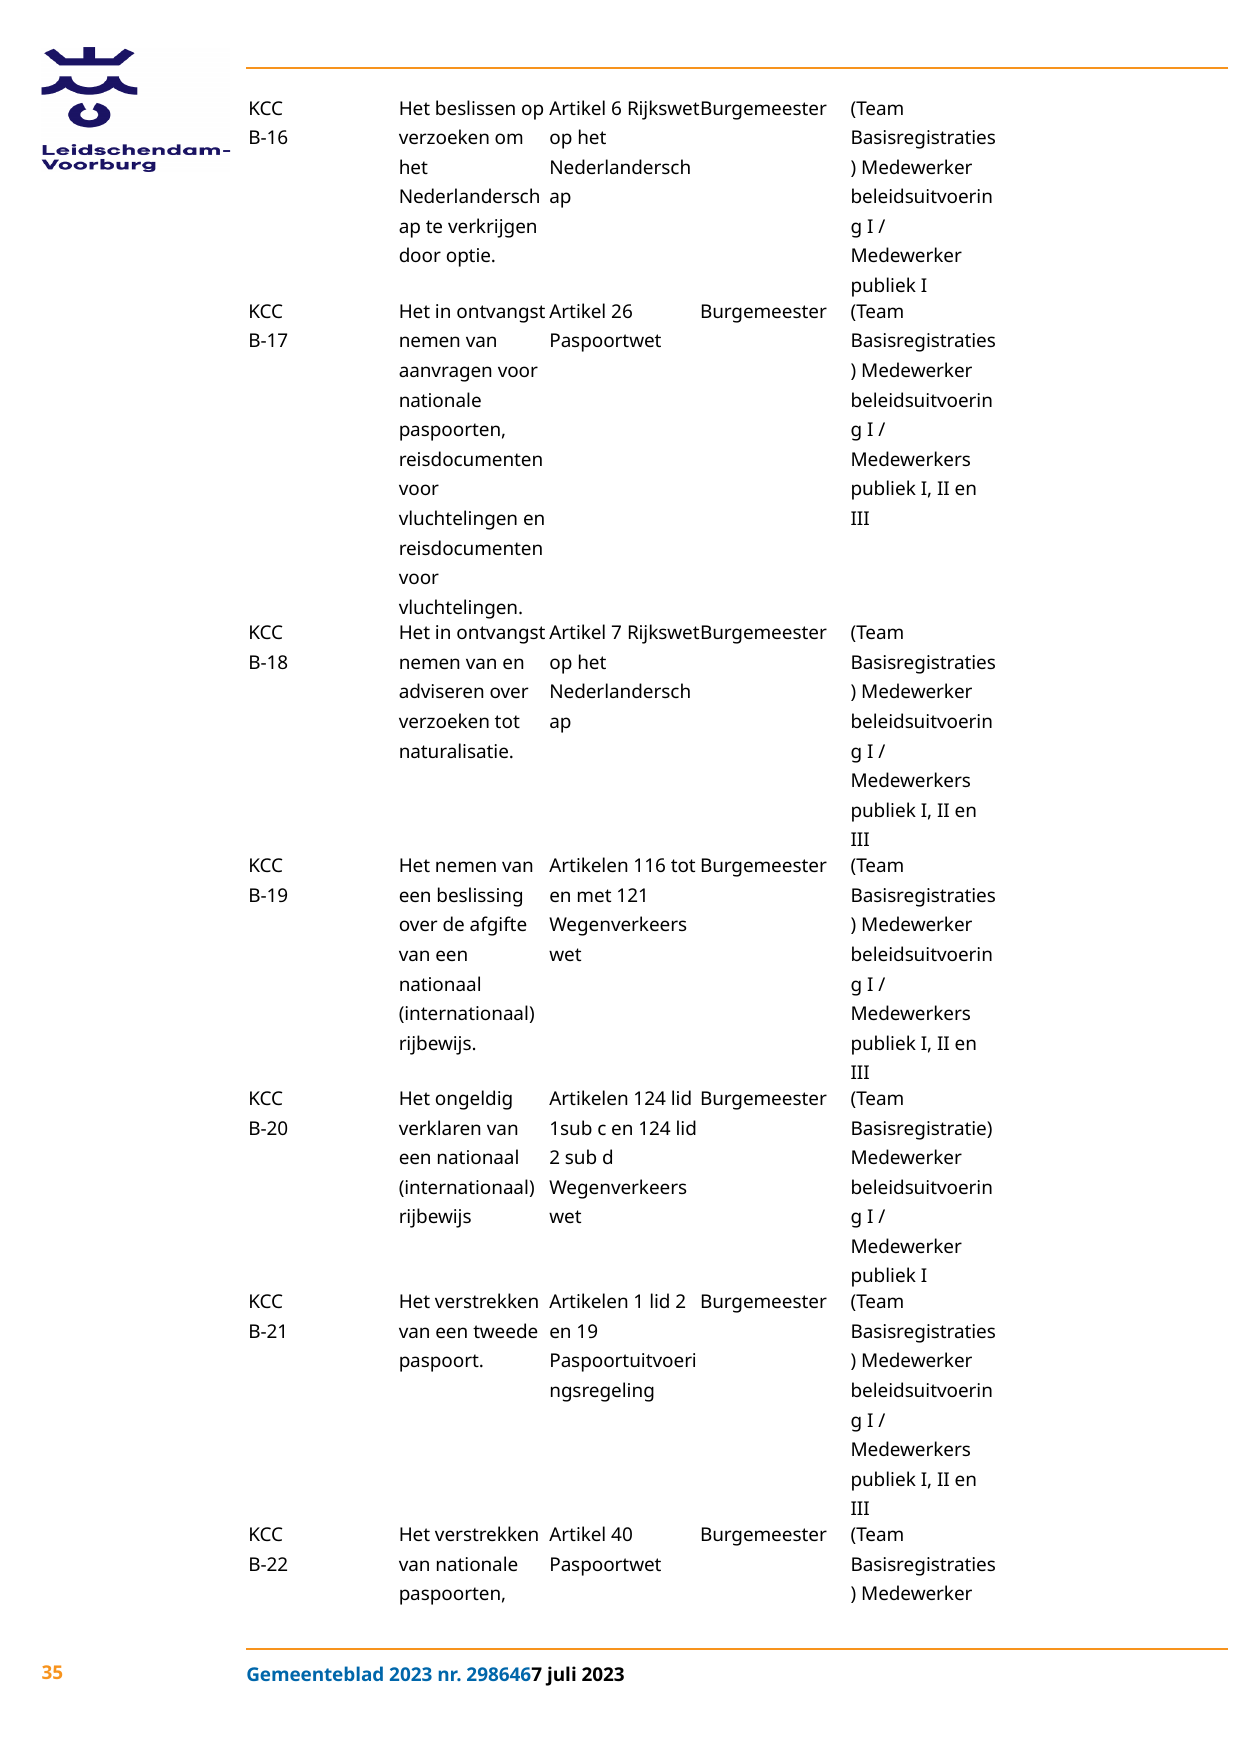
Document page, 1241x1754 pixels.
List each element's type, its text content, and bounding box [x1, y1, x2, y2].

table_cell KCC B-17 [248, 298, 398, 619]
table_cell (Team Basisregistraties) Medewerker beleidsuitvoering I / Medewerkers publiek I, II en III [850, 853, 1001, 1085]
table_cell Artikelen 124 lid 1sub c en 124 lid 2 sub d Wegenverkeerswet [549, 1085, 700, 1288]
table_cell [1001, 1289, 1152, 1521]
table_cell Het in ontvangst nemen van en adviseren over verzoeken tot naturalisatie. [399, 620, 549, 852]
table_cell KCC B-19 [248, 853, 398, 1085]
table_cell Artikel 7 Rijkswet op het Nederlanderschap [549, 620, 700, 852]
table_cell Burgemeester [700, 853, 850, 1085]
table_cell Het nemen van een beslissing over de afgifte van een nationaal (internationaal) rijbewijs. [399, 853, 549, 1085]
table_cell (Team Basisregistraties) Medewerker beleidsuitvoering I / Medewerkers publiek I, II en III [850, 620, 1001, 852]
table_cell [1001, 95, 1152, 298]
table_cell KCC B-22 [248, 1521, 398, 1606]
table_cell Burgemeester [700, 95, 850, 298]
table_cell KCC B-21 [248, 1289, 398, 1521]
table_cell Artikelen 1 lid 2 en 19 Paspoortuitvoeringsregeling [549, 1289, 700, 1521]
table_cell [1001, 298, 1152, 619]
table_cell Burgemeester [700, 620, 850, 852]
table_cell Het in ontvangst nemen van aanvragen voor nationale paspoorten, reisdocumenten voor vluchtelingen en reisdocumenten voor vluchtelingen. [399, 298, 549, 619]
table_cell (Team Basisregistraties) Medewerker beleidsuitvoering I / Medewerkers publiek I, II en III [850, 1289, 1001, 1521]
table_cell (Team Basisregistraties) Medewerker [850, 1521, 1001, 1606]
table_cell Artikelen 116 tot en met 121 Wegenverkeerswet [549, 853, 700, 1085]
table_cell KCC B-16 [248, 95, 398, 298]
table_cell (Team Basisregistraties) Medewerker beleidsuitvoering I / Medewerker publiek I [850, 95, 1001, 298]
table_cell [1001, 1521, 1152, 1606]
table_cell [1001, 1085, 1152, 1288]
table_cell Burgemeester [700, 1289, 850, 1521]
table_cell Burgemeester [700, 1085, 850, 1288]
table_cell Het ongeldig verklaren van een nationaal (internationaal) rijbewijs [399, 1085, 549, 1288]
picture [41, 47, 231, 172]
table_cell KCC B-20 [248, 1085, 398, 1288]
table_cell Artikel 40 Paspoortwet [549, 1521, 700, 1606]
table_cell Burgemeester [700, 298, 850, 619]
table_cell Artikel 6 Rijkswet op het Nederlanderschap [549, 95, 700, 298]
table_cell (Team Basisregistratie) Medewerker beleidsuitvoering I / Medewerker publiek I [850, 1085, 1001, 1288]
table_cell Burgemeester [700, 1521, 850, 1606]
table_cell [1001, 853, 1152, 1085]
table_cell Het verstrekken van een tweede paspoort. [399, 1289, 549, 1521]
table_cell Het beslissen op verzoeken om het Nederlanderschap te verkrijgen door optie. [399, 95, 549, 298]
table_cell [1001, 620, 1152, 852]
table_cell Het verstrekken van nationale paspoorten, [399, 1521, 549, 1606]
table_cell Artikel 26 Paspoortwet [549, 298, 700, 619]
table_cell KCC B-18 [248, 620, 398, 852]
table_cell (Team Basisregistraties) Medewerker beleidsuitvoering I / Medewerkers publiek I, II en III [850, 298, 1001, 619]
